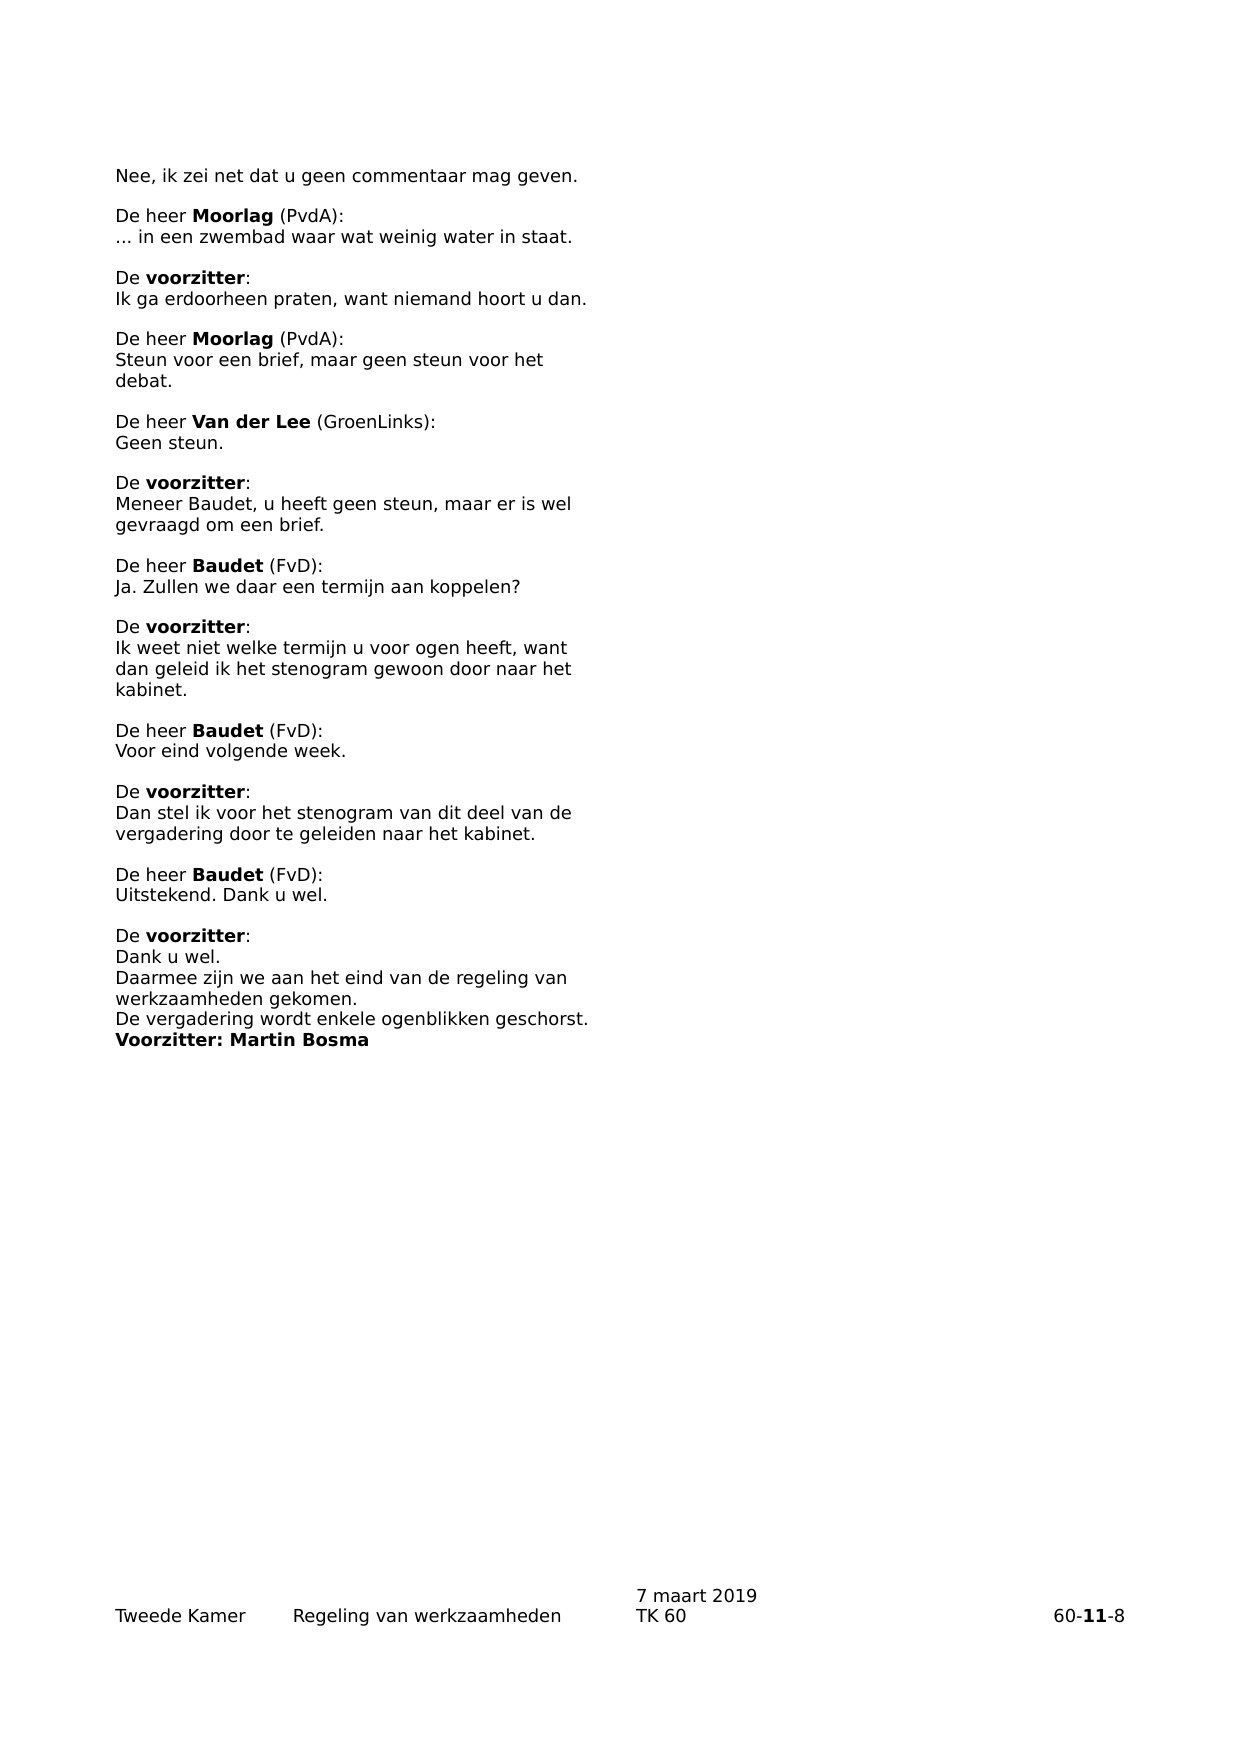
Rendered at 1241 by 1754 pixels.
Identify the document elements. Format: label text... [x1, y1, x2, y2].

text Geen steun. [115, 432, 605, 453]
text De voorzitter: [115, 926, 605, 947]
text De heer Baudet (FvD): [115, 556, 605, 576]
text Nee, ik zei net dat u geen commentaar mag geven. [115, 165, 605, 186]
text De vergadering wordt enkele ogenblikken geschorst. [115, 1009, 605, 1030]
text De voorzitter: [115, 268, 605, 288]
text Voorzitter: Martin Bosma [115, 1030, 605, 1051]
text De heer Moorlag (PvdA): [115, 206, 605, 227]
text De heer Van der Lee (GroenLinks): [115, 412, 605, 432]
text Daarmee zijn we aan het eind van de regeling van werkzaamheden gekomen. [115, 967, 605, 1009]
text ... in een zwembad waar wat weinig water in staat. [115, 227, 605, 248]
text Ik weet niet welke termijn u voor ogen heeft, want dan geleid ik het stenogram gewoon door naar het kabinet. [115, 638, 605, 700]
text Meneer Baudet, u heeft geen steun, maar er is wel gevraagd om een brief. [115, 494, 605, 536]
text De heer Baudet (FvD): [115, 720, 605, 741]
text De voorzitter: [115, 617, 605, 638]
text Voor eind volgende week. [115, 741, 605, 762]
text De voorzitter: [115, 473, 605, 494]
text Uitstekend. Dank u wel. [115, 885, 605, 906]
text Dan stel ik voor het stenogram van dit deel van de vergadering door te geleiden naar het kabinet. [115, 803, 605, 844]
text De heer Baudet (FvD): [115, 864, 605, 885]
text De heer Moorlag (PvdA): [115, 329, 605, 350]
text Ik ga erdoorheen praten, want niemand hoort u dan. [115, 288, 605, 309]
text Dank u wel. [115, 947, 605, 967]
text Ja. Zullen we daar een termijn aan koppelen? [115, 576, 605, 597]
text De voorzitter: [115, 782, 605, 803]
text Steun voor een brief, maar geen steun voor het debat. [115, 350, 605, 392]
